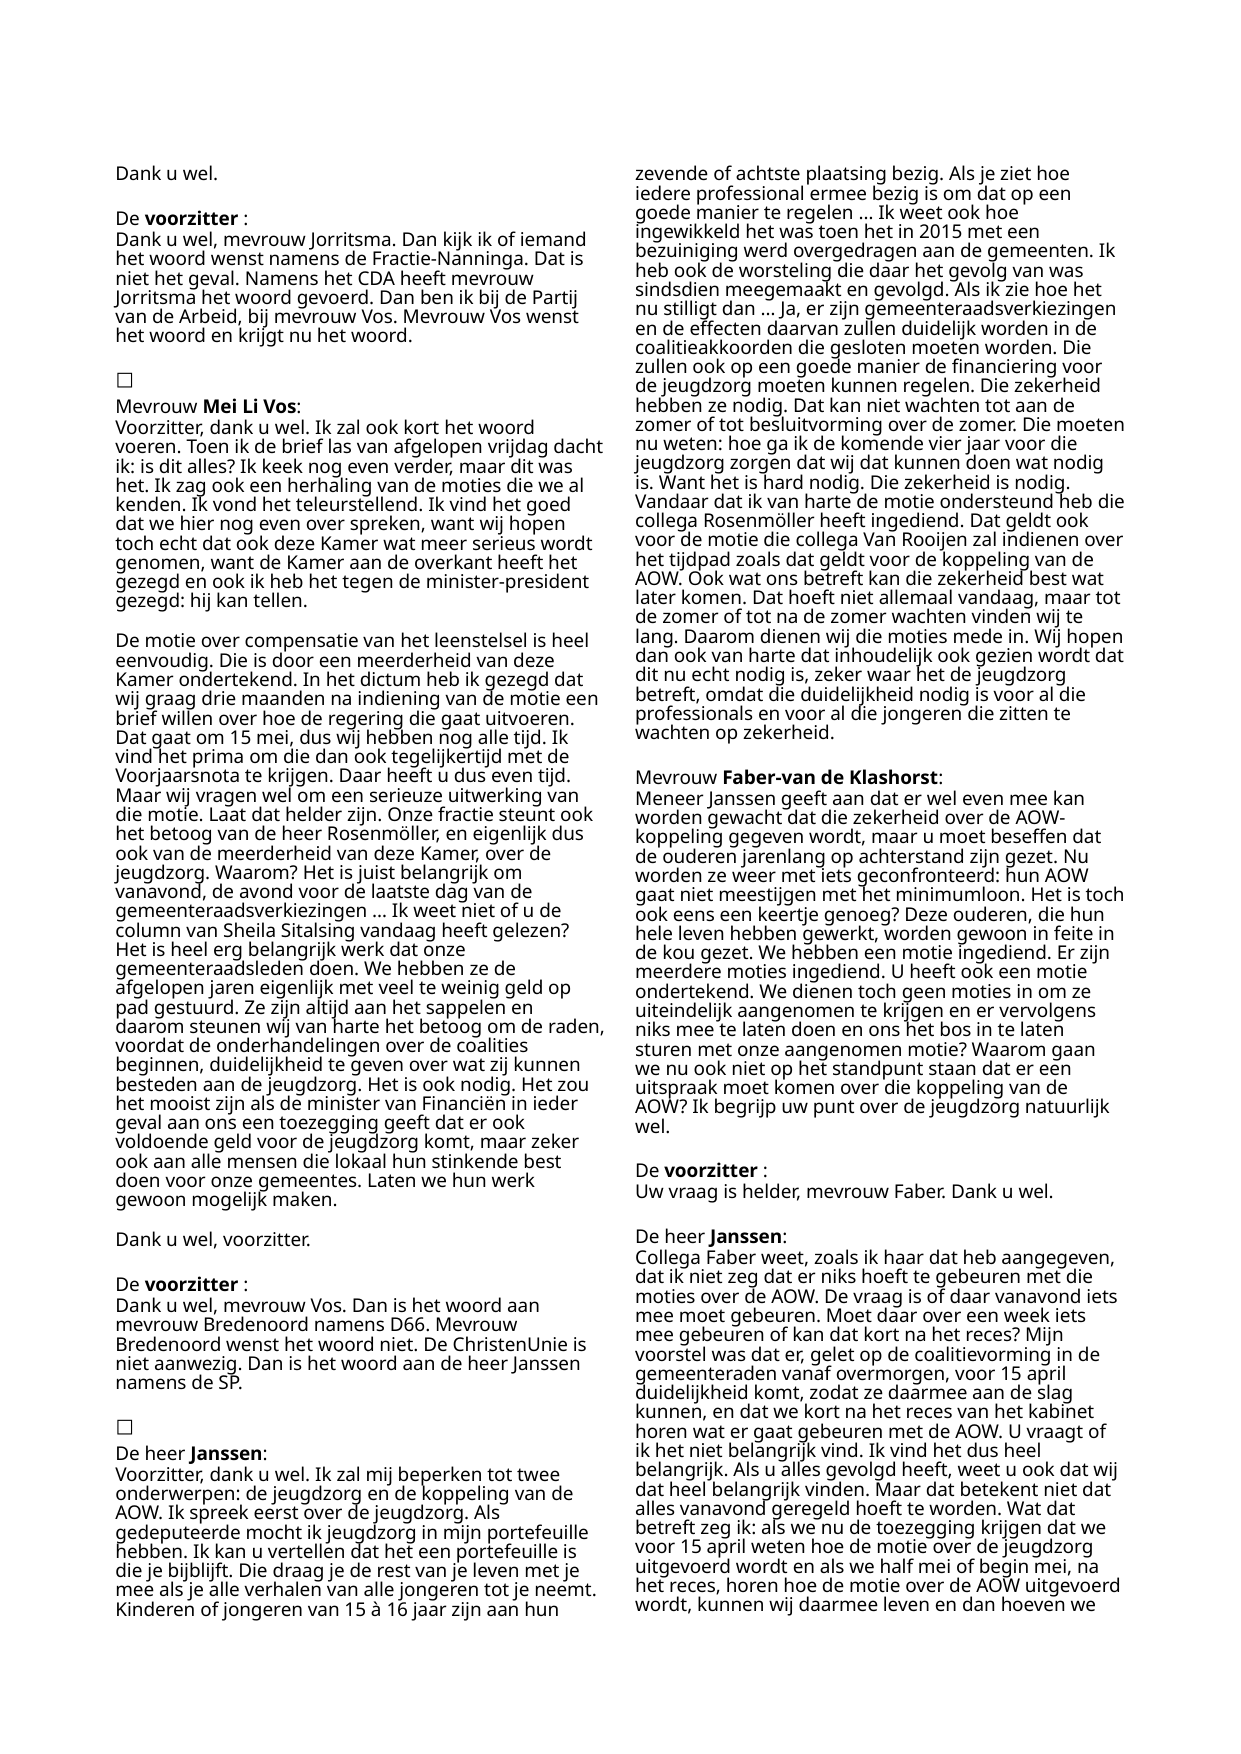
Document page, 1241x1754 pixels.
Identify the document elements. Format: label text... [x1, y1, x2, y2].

text Mevrouw Mei Li Vos: [115, 393, 605, 419]
text Dank u wel. [115, 165, 605, 184]
text Mevrouw Faber-van de Klashorst: [635, 764, 1125, 790]
text Dank u wel, mevrouw Jorritsma. Dan kijk ik of iemand het woord wenst namens de Fractie-Nanninga. Dat is niet het geval. Namens het CDA heeft mevrouw Jorritsma het woord gevoerd. Dan ben ik bij de Partij van de Arbeid, bij mevrouw Vos. Mevrouw Vos wenst het woord en krijgt nu het woord. [115, 231, 605, 347]
text ⬜ [115, 1414, 605, 1440]
text De voorzitter : [115, 1271, 605, 1297]
text Voorzitter, dank u wel. Ik zal mij beperken tot twee onderwerpen: de jeugdzorg en de koppeling van de AOW. Ik spreek eerst over de jeugdzorg. Als gedeputeerde mocht ik jeugdzorg in mijn portefeuille hebben. Ik kan u vertellen dat het een portefeuille is die je bijblijft. Die draag je de rest van je leven met je mee als je alle verhalen van alle jongeren tot je neemt. Kinderen of jongeren van 15 à 16 jaar zijn aan hun [115, 1466, 605, 1620]
text Meneer Janssen geeft aan dat er wel even mee kan worden gewacht dat die zekerheid over de AOW-koppeling gegeven wordt, maar u moet beseffen dat de ouderen jarenlang op achterstand zijn gezet. Nu worden ze weer met iets geconfronteerd: hun AOW gaat niet meestijgen met het minimumloon. Het is toch ook eens een keertje genoeg? Deze ouderen, die hun hele leven hebben gewerkt, worden gewoon in feite in de kou gezet. We hebben een motie ingediend. Er zijn meerdere moties ingediend. U heeft ook een motie ondertekend. We dienen toch geen moties in om ze uiteindelijk aangenomen te krijgen en er vervolgens niks mee te laten doen en ons het bos in te laten sturen met onze aangenomen motie? Waarom gaan we nu ook niet op het standpunt staan dat er een uitspraak moet komen over die koppeling van de AOW? Ik begrijp uw punt over de jeugdzorg natuurlijk wel. [635, 790, 1125, 1137]
text Collega Faber weet, zoals ik haar dat heb aangegeven, dat ik niet zeg dat er niks hoeft te gebeuren met die moties over de AOW. De vraag is of daar vanavond iets mee moet gebeuren. Moet daar over een week iets mee gebeuren of kan dat kort na het reces? Mijn voorstel was dat er, gelet op de coalitievorming in de gemeenteraden vanaf overmorgen, voor 15 april duidelijkheid komt, zodat ze daarmee aan de slag kunnen, en dat we kort na het reces van het kabinet horen wat er gaat gebeuren met de AOW. U vraagt of ik het niet belangrijk vind. Ik vind het dus heel belangrijk. Als u alles gevolgd heeft, weet u ook dat wij dat heel belangrijk vinden. Maar dat betekent niet dat alles vanavond geregeld hoeft te worden. Wat dat betreft zeg ik: als we nu de toezegging krijgen dat we voor 15 april weten hoe de motie over de jeugdzorg uitgevoerd wordt en als we half mei of begin mei, na het reces, horen hoe de motie over de AOW uitgevoerd wordt, kunnen wij daarmee leven en dan hoeven we [635, 1249, 1125, 1615]
text Dank u wel, mevrouw Vos. Dan is het woord aan mevrouw Bredenoord namens D66. Mevrouw Bredenoord wenst het woord niet. De ChristenUnie is niet aanwezig. Dan is het woord aan de heer Janssen namens de SP. [115, 1297, 605, 1393]
text De heer Janssen: [115, 1440, 605, 1466]
text De motie over compensatie van het leenstelsel is heel eenvoudig. Die is door een meerderheid van deze Kamer ondertekend. In het dictum heb ik gezegd dat wij graag drie maanden na indiening van de motie een brief willen over hoe de regering die gaat uitvoeren. Dat gaat om 15 mei, dus wij hebben nog alle tijd. Ik vind het prima om die dan ook tegelijkertijd met de Voorjaarsnota te krijgen. Daar heeft u dus even tijd. Maar wij vragen wel om een serieuze uitwerking van die motie. Laat dat helder zijn. Onze fractie steunt ook het betoog van de heer Rosenmöller, en eigenlijk dus ook van de meerderheid van deze Kamer, over de jeugdzorg. Waarom? Het is juist belangrijk om vanavond, de avond voor de laatste dag van de gemeenteraadsverkiezingen … Ik weet niet of u de column van Sheila Sitalsing vandaag heeft gelezen? Het is heel erg belangrijk werk dat onze gemeenteraadsleden doen. We hebben ze de afgelopen jaren eigenlijk met veel te weinig geld op pad gestuurd. Ze zijn altijd aan het sappelen en daarom steunen wij van harte het betoog om de raden, voordat de onderhandelingen over de coalities beginnen, duidelijkheid te geven over wat zij kunnen besteden aan de jeugdzorg. Het is ook nodig. Het zou het mooist zijn als de minister van Financiën in ieder geval aan ons een toezegging geeft dat er ook voldoende geld voor de jeugdzorg komt, maar zeker ook aan alle mensen die lokaal hun stinkende best doen voor onze gemeentes. Laten we hun werk gewoon mogelijk maken. [115, 632, 605, 1211]
text ⬜ [115, 368, 605, 393]
text Uw vraag is helder, mevrouw Faber. Dank u wel. [635, 1183, 1125, 1203]
text De heer Janssen: [635, 1223, 1125, 1249]
text Voorzitter, dank u wel. Ik zal ook kort het woord voeren. Toen ik de brief las van afgelopen vrijdag dacht ik: is dit alles? Ik keek nog even verder, maar dit was het. Ik zag ook een herhaling van de moties die we al kenden. Ik vond het teleurstellend. Ik vind het goed dat we hier nog even over spreken, want wij hopen toch echt dat ook deze Kamer wat meer serieus wordt genomen, want de Kamer aan de overkant heeft het gezegd en ook ik heb het tegen de minister-president gezegd: hij kan tellen. [115, 419, 605, 612]
text De voorzitter : [115, 205, 605, 231]
text Dank u wel, voorzitter. [115, 1231, 605, 1251]
text zevende of achtste plaatsing bezig. Als je ziet hoe iedere professional ermee bezig is om dat op een goede manier te regelen … Ik weet ook hoe ingewikkeld het was toen het in 2015 met een bezuiniging werd overgedragen aan de gemeenten. Ik heb ook de worsteling die daar het gevolg van was sindsdien meegemaakt en gevolgd. Als ik zie hoe het nu stilligt dan … Ja, er zijn gemeenteraadsverkiezingen en de effecten daarvan zullen duidelijk worden in de coalitieakkoorden die gesloten moeten worden. Die zullen ook op een goede manier de financiering voor de jeugdzorg moeten kunnen regelen. Die zekerheid hebben ze nodig. Dat kan niet wachten tot aan de zomer of tot besluitvorming over de zomer. Die moeten nu weten: hoe ga ik de komende vier jaar voor die jeugdzorg zorgen dat wij dat kunnen doen wat nodig is. Want het is hard nodig. Die zekerheid is nodig. Vandaar dat ik van harte de motie ondersteund heb die collega Rosenmöller heeft ingediend. Dat geldt ook voor de motie die collega Van Rooijen zal indienen over het tijdpad zoals dat geldt voor de koppeling van de AOW. Ook wat ons betreft kan die zekerheid best wat later komen. Dat hoeft niet allemaal vandaag, maar tot de zomer of tot na de zomer wachten vinden wij te lang. Daarom dienen wij die moties mede in. Wij hopen dan ook van harte dat inhoudelijk ook gezien wordt dat dit nu echt nodig is, zeker waar het de jeugdzorg betreft, omdat die duidelijkheid nodig is voor al die professionals en voor al die jongeren die zitten te wachten op zekerheid. [635, 165, 1125, 743]
text De voorzitter : [635, 1158, 1125, 1183]
